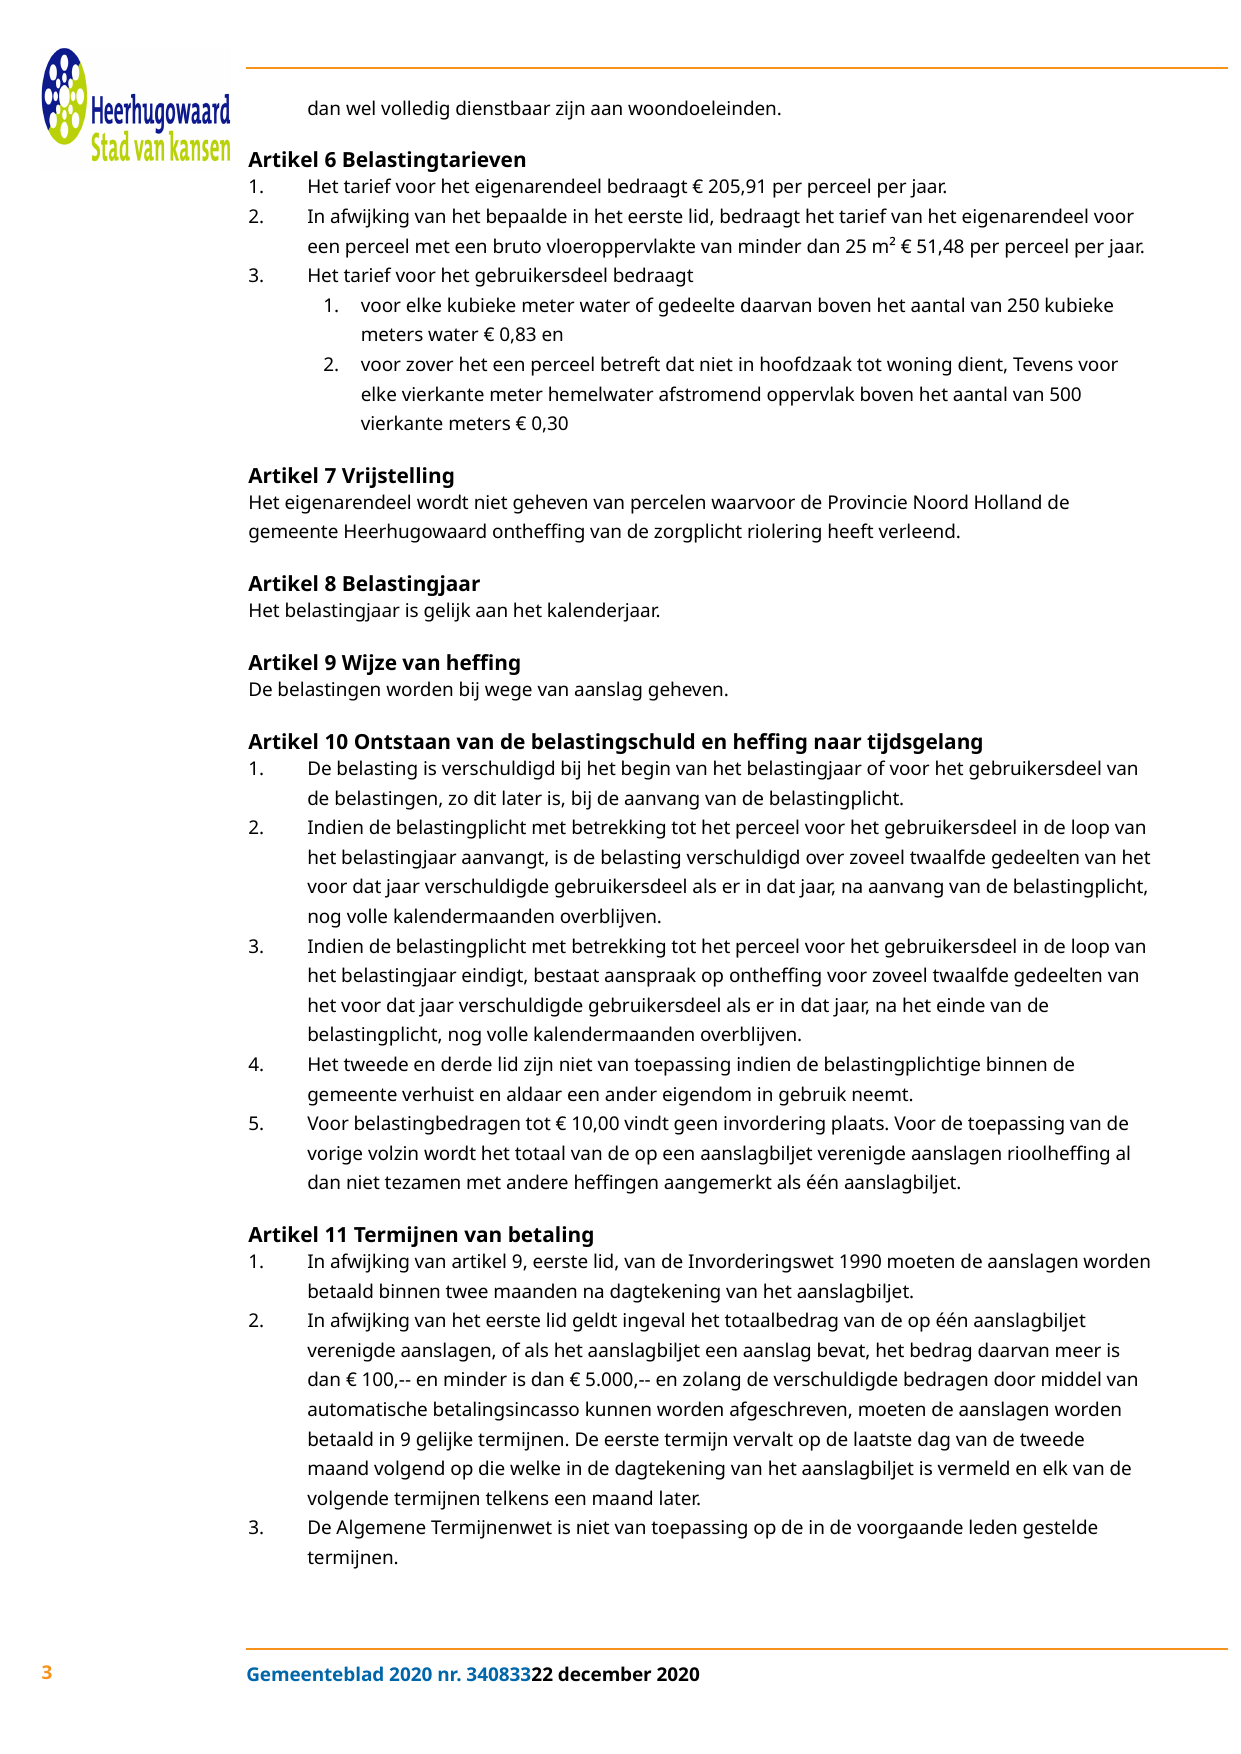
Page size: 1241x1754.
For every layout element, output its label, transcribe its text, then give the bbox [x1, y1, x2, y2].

list Het tarief voor het eigenarendeel bedraagt € 205,91 per perceel per jaar. [248, 174, 1152, 199]
list In afwijking van het eerste lid geldt ingeval het totaalbedrag van de op één aanslagbiljet verenigde aanslagen, of als het aanslagbiljet een aanslag bevat, het bedrag daarvan meer is dan € 100,-- en minder is dan € 5.000,-- en zolang de verschuldigde bedragen door middel van automatische betalingsincasso kunnen worden afgeschreven, moeten de aanslagen worden betaald in 9 gelijke termijnen. De eerste termijn vervalt op de laatste dag van de tweede maand volgend op die welke in de dagtekening van het aanslagbiljet is vermeld en elk van de volgende termijnen telkens een maand later. [248, 1307, 1152, 1511]
text Artikel 7 Vrijstelling [248, 461, 1152, 489]
list De Algemene Termijnenwet is niet van toepassing op de in de voorgaande leden gestelde termijnen. [248, 1514, 1152, 1570]
text Het eigenarendeel wordt niet geheven van percelen waarvoor de Provincie Noord Holland de gemeente Heerhugowaard ontheffing van de zorgplicht riolering heeft verleend. [248, 489, 1152, 544]
list voor elke kubieke meter water of gedeelte daarvan boven het aantal van 250 kubieke meters water € 0,83 en [323, 292, 1152, 347]
list dan wel volledig dienstbaar zijn aan woondoeleinden. [248, 95, 1152, 121]
text Het belastingjaar is gelijk aan het kalenderjaar. [248, 598, 1152, 623]
text Artikel 10 Ontstaan van de belastingschuld en heffing naar tijdsgelang [248, 727, 1152, 755]
list Indien de belastingplicht met betrekking tot het perceel voor het gebruikersdeel in de loop van het belastingjaar aanvangt, is de belasting verschuldigd over zoveel twaalfde gedeelten van het voor dat jaar verschuldigde gebruikersdeel als er in dat jaar, na aanvang van de belastingplicht, nog volle kalendermaanden overblijven. [248, 814, 1152, 929]
list Voor belastingbedragen tot € 10,00 vindt geen invordering plaats. Voor de toepassing van de vorige volzin wordt het totaal van de op een aanslagbiljet verenigde aanslagen rioolheffing al dan niet tezamen met andere heffingen aangemerkt als één aanslagbiljet. [248, 1110, 1152, 1195]
text De belastingen worden bij wege van aanslag geheven. [248, 676, 1152, 702]
list Indien de belastingplicht met betrekking tot het perceel voor het gebruikersdeel in de loop van het belastingjaar eindigt, bestaat aanspraak op ontheffing voor zoveel twaalfde gedeelten van het voor dat jaar verschuldigde gebruikersdeel als er in dat jaar, na het einde van de belastingplicht, nog volle kalendermaanden overblijven. [248, 933, 1152, 1047]
text Artikel 11 Termijnen van betaling [248, 1220, 1152, 1248]
text Artikel 8 Belastingjaar [248, 569, 1152, 598]
list Het tweede en derde lid zijn niet van toepassing indien de belastingplichtige binnen de gemeente verhuist en aldaar een ander eigendom in gebruik neemt. [248, 1051, 1152, 1106]
text Artikel 9 Wijze van heffing [248, 648, 1152, 676]
list Het tarief voor het gebruikersdeel bedraagt [248, 262, 1152, 288]
list voor zover het een perceel betreft dat niet in hoofdzaak tot woning dient, Tevens voor elke vierkante meter hemelwater afstromend oppervlak boven het aantal van 500 vierkante meters € 0,30 [323, 351, 1152, 436]
picture [41, 47, 231, 172]
list In afwijking van het bepaalde in het eerste lid, bedraagt het tarief van het eigenarendeel voor een perceel met een bruto vloeroppervlakte van minder dan 25 m² € 51,48 per perceel per jaar. [248, 203, 1152, 258]
text Artikel 6 Belastingtarieven [248, 145, 1152, 174]
list In afwijking van artikel 9, eerste lid, van de Invorderingswet 1990 moeten de aanslagen worden betaald binnen twee maanden na dagtekening van het aanslagbiljet. [248, 1248, 1152, 1304]
list De belasting is verschuldigd bij het begin van het belastingjaar of voor het gebruikersdeel van de belastingen, zo dit later is, bij de aanvang van de belastingplicht. [248, 755, 1152, 811]
